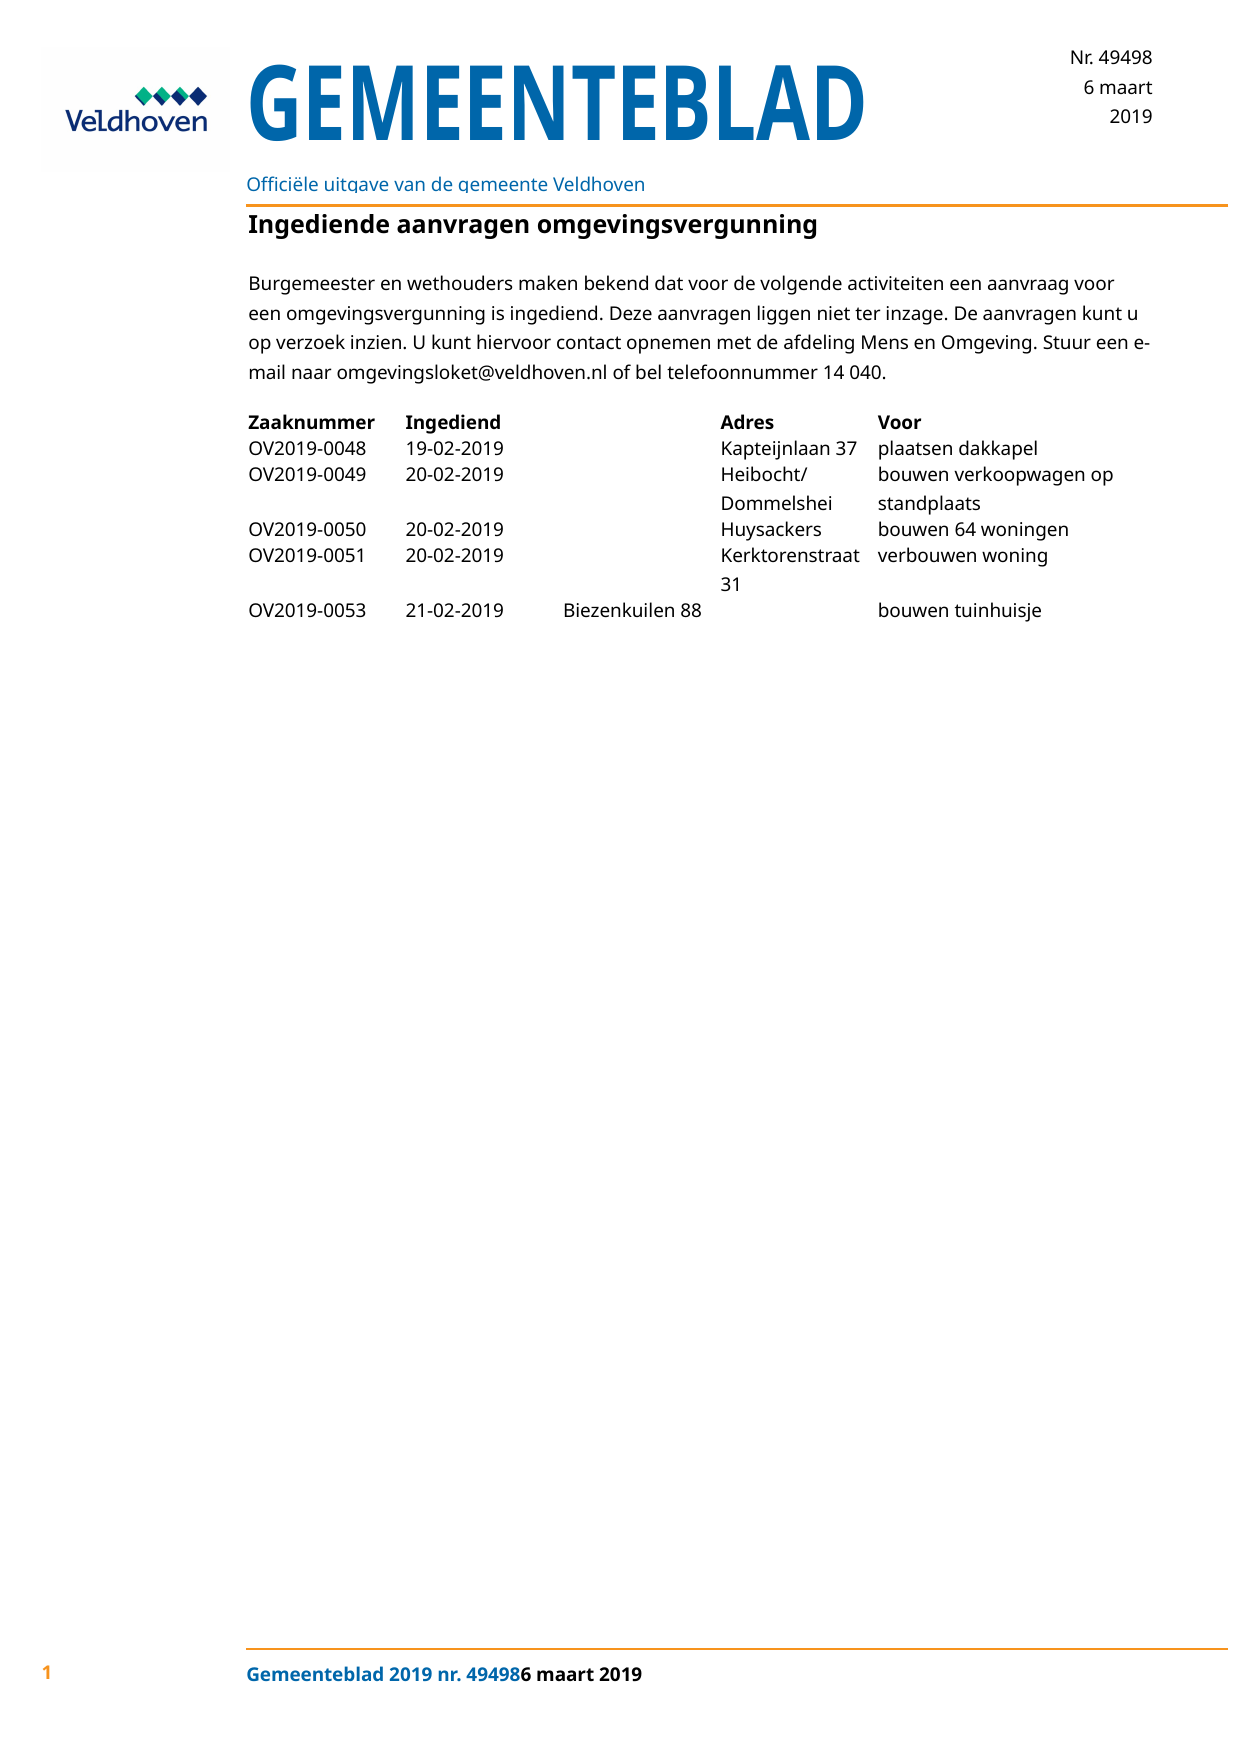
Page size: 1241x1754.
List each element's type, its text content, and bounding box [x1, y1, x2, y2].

table_cell verbouwen woning [878, 542, 1152, 597]
table_cell Kapteijnlaan 37 [720, 435, 878, 461]
table_cell OV2019-0051 [248, 542, 405, 597]
table_cell 20-02-2019 [405, 542, 720, 597]
table_header Ingediend [405, 410, 720, 435]
table_cell Kerktorenstraat 31 [720, 542, 878, 597]
table_cell OV2019-0048 [248, 435, 405, 461]
text Ingediende aanvragen omgevingsvergunning [248, 207, 1152, 241]
table_header Zaaknummer [248, 410, 405, 435]
table_cell 21-02-2019 [405, 598, 563, 623]
table_cell Biezenkuilen 88 [563, 598, 878, 623]
table_cell bouwen 64 woningen [878, 516, 1152, 542]
table_header Adres [720, 410, 878, 435]
table_cell 20-02-2019 [405, 516, 720, 542]
table_cell bouwen verkoopwagen op standplaats [878, 461, 1152, 516]
table_cell Huysackers [720, 516, 878, 542]
picture [41, 47, 231, 172]
text Burgemeester en wethouders maken bekend dat voor de volgende activiteiten een aanvraag voor een omgevingsvergunning is ingediend. Deze aanvragen liggen niet ter inzage. De aanvragen kunt u op verzoek inzien. U kunt hiervoor contact opnemen met de afdeling Mens en Omgeving. Stuur een e-mail naar omgevingsloket@veldhoven.nl of bel telefoonnummer 14 040. [248, 270, 1152, 385]
table_cell 19-02-2019 [405, 435, 720, 461]
table_header Voor [878, 410, 1152, 435]
table_cell plaatsen dakkapel [878, 435, 1152, 461]
table_cell Heibocht/Dommelshei [720, 461, 878, 516]
table_cell OV2019-0049 [248, 461, 405, 516]
table_cell OV2019-0050 [248, 516, 405, 542]
table_cell OV2019-0053 [248, 598, 405, 623]
table_cell 20-02-2019 [405, 461, 720, 516]
table_cell bouwen tuinhuisje [878, 598, 1152, 623]
